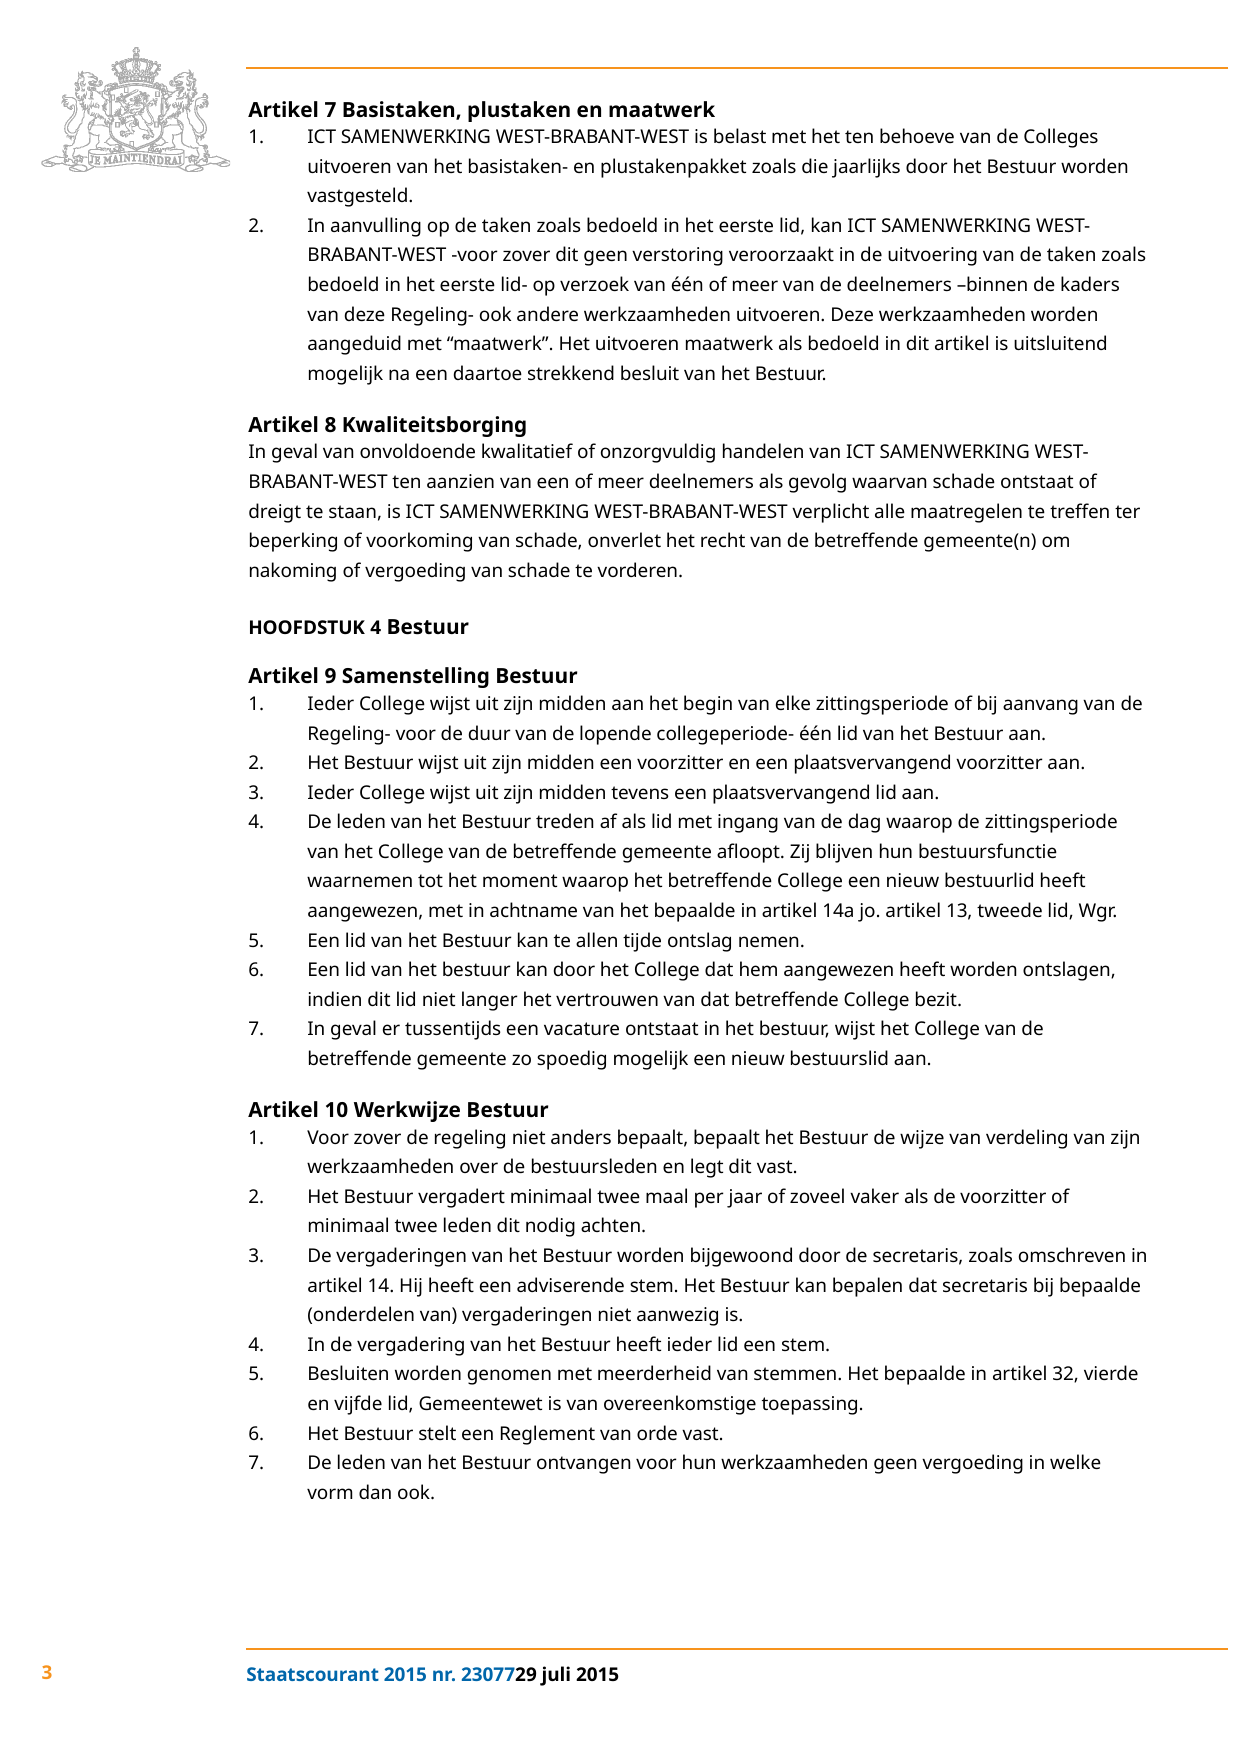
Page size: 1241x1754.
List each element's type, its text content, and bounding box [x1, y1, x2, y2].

text Artikel 10 Werkwijze Bestuur [248, 1096, 1152, 1124]
list In de vergadering van het Bestuur heeft ieder lid een stem. [248, 1331, 1152, 1357]
text Artikel 8 Kwaliteitsborging [248, 410, 1152, 439]
list Ieder College wijst uit zijn midden aan het begin van elke zittingsperiode of bij aanvang van de Regeling- voor de duur van de lopende collegeperiode- één lid van het Bestuur aan. [248, 690, 1152, 745]
list Het Bestuur vergadert minimaal twee maal per jaar of zoveel vaker als de voorzitter of minimaal twee leden dit nodig achten. [248, 1183, 1152, 1238]
text In geval van onvoldoende kwalitatief of onzorgvuldig handelen van ICT SAMENWERKING WEST-BRABANT-WEST ten aanzien van een of meer deelnemers als gevolg waarvan schade ontstaat of dreigt te staan, is ICT SAMENWERKING WEST-BRABANT-WEST verplicht alle maatregelen te treffen ter beperking of voorkoming van schade, onverlet het recht van de betreffende gemeente(n) om nakoming of vergoeding van schade te vorderen. [248, 439, 1152, 583]
text Artikel 7 Basistaken, plustaken en maatwerk [248, 95, 1152, 123]
list In geval er tussentijds een vacature ontstaat in het bestuur, wijst het College van de betreffende gemeente zo spoedig mogelijk een nieuw bestuurslid aan. [248, 1016, 1152, 1071]
list Een lid van het bestuur kan door het College dat hem aangewezen heeft worden ontslagen, indien dit lid niet langer het vertrouwen van dat betreffende College bezit. [248, 956, 1152, 1012]
text HOOFDSTUK 4 Bestuur [248, 612, 1152, 641]
list Een lid van het Bestuur kan te allen tijde ontslag nemen. [248, 927, 1152, 952]
picture [41, 47, 231, 172]
list Het Bestuur wijst uit zijn midden een voorzitter en een plaatsvervangend voorzitter aan. [248, 749, 1152, 775]
list De leden van het Bestuur treden af als lid met ingang van de dag waarop de zittingsperiode van het College van de betreffende gemeente afloopt. Zij blijven hun bestuursfunctie waarnemen tot het moment waarop het betreffende College een nieuw bestuurlid heeft aangewezen, met in achtname van het bepaalde in artikel 14a jo. artikel 13, tweede lid, Wgr. [248, 808, 1152, 923]
list In aanvulling op de taken zoals bedoeld in het eerste lid, kan ICT SAMENWERKING WEST-BRABANT-WEST -voor zover dit geen verstoring veroorzaakt in de uitvoering van de taken zoals bedoeld in het eerste lid- op verzoek van één of meer van de deelnemers –binnen de kaders van deze Regeling- ook andere werkzaamheden uitvoeren. Deze werkzaamheden worden aangeduid met “maatwerk”. Het uitvoeren maatwerk als bedoeld in dit artikel is uitsluitend mogelijk na een daartoe strekkend besluit van het Bestuur. [248, 212, 1152, 386]
list Ieder College wijst uit zijn midden tevens een plaatsvervangend lid aan. [248, 779, 1152, 804]
list ICT SAMENWERKING WEST-BRABANT-WEST is belast met het ten behoeve van de Colleges uitvoeren van het basistaken- en plustakenpakket zoals die jaarlijks door het Bestuur worden vastgesteld. [248, 123, 1152, 208]
list Besluiten worden genomen met meerderheid van stemmen. Het bepaalde in artikel 32, vierde en vijfde lid, Gemeentewet is van overeenkomstige toepassing. [248, 1361, 1152, 1416]
list Het Bestuur stelt een Reglement van orde vast. [248, 1420, 1152, 1446]
text Artikel 9 Samenstelling Bestuur [248, 662, 1152, 690]
list De vergaderingen van het Bestuur worden bijgewoond door de secretaris, zoals omschreven in artikel 14. Hij heeft een adviserende stem. Het Bestuur kan bepalen dat secretaris bij bepaalde (onderdelen van) vergaderingen niet aanwezig is. [248, 1242, 1152, 1327]
list De leden van het Bestuur ontvangen voor hun werkzaamheden geen vergoeding in welke vorm dan ook. [248, 1449, 1152, 1505]
list Voor zover de regeling niet anders bepaalt, bepaalt het Bestuur de wijze van verdeling van zijn werkzaamheden over de bestuursleden en legt dit vast. [248, 1124, 1152, 1179]
